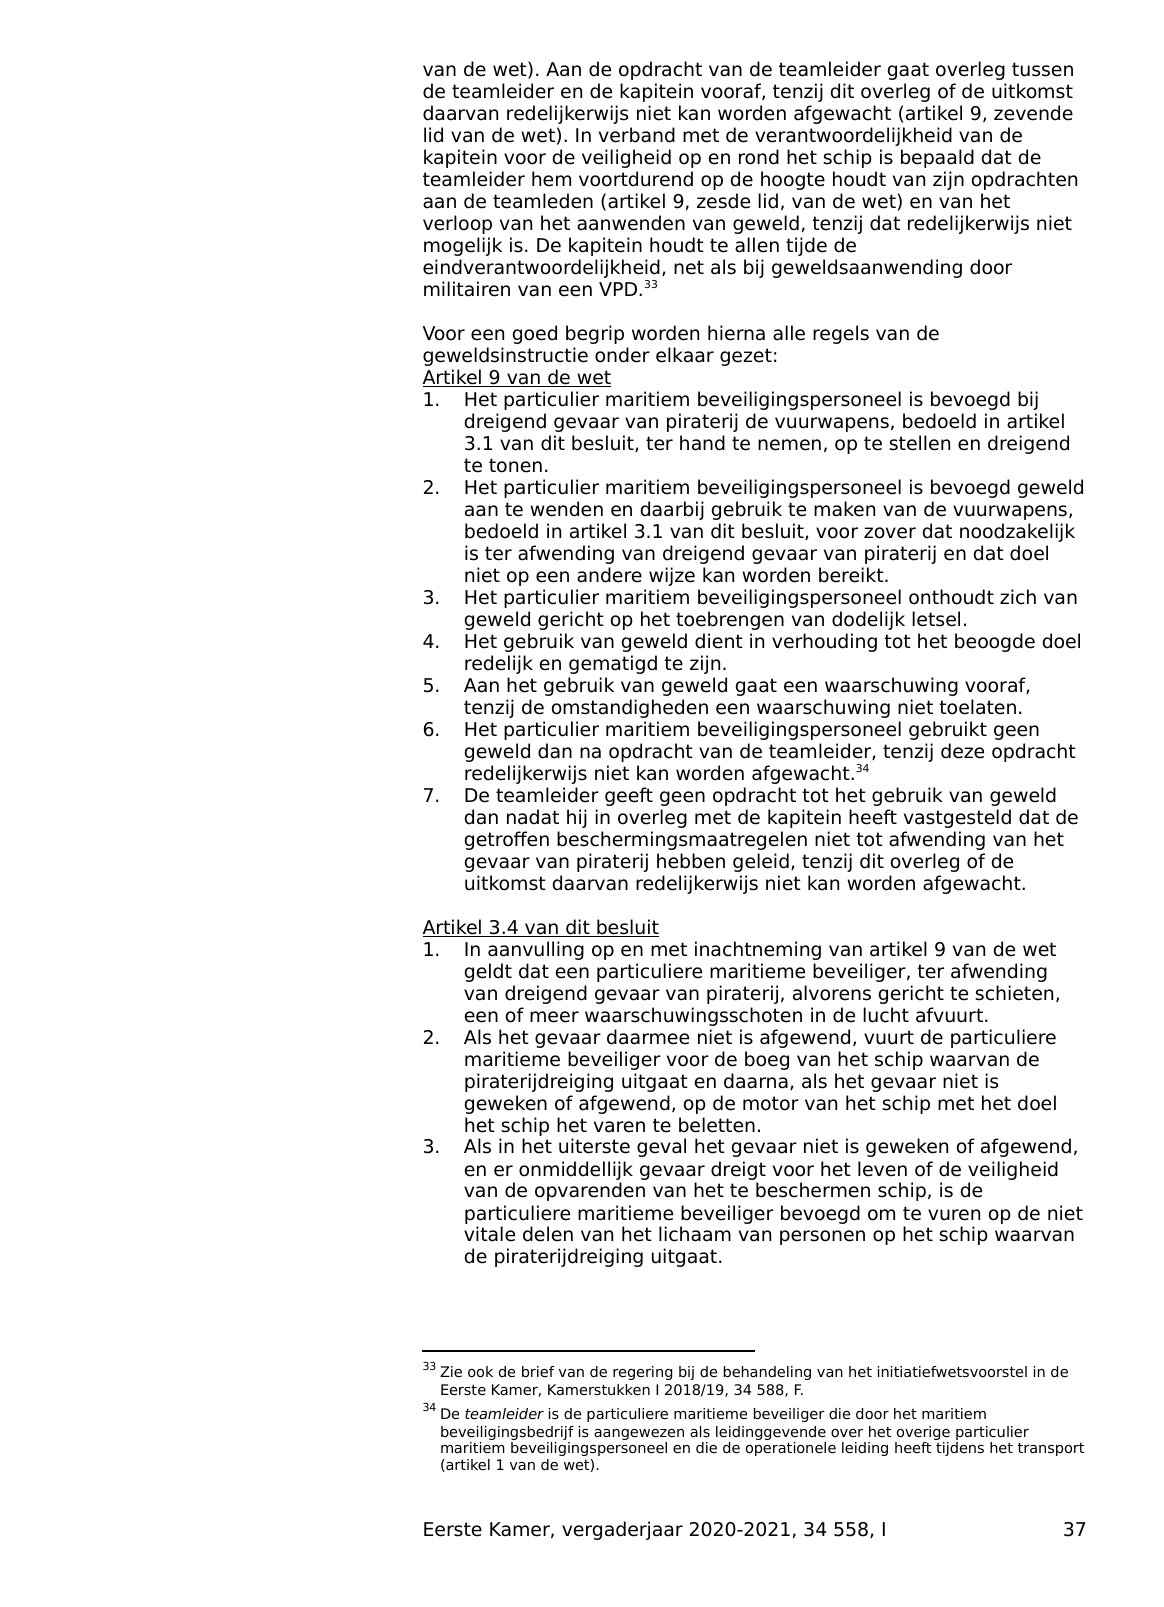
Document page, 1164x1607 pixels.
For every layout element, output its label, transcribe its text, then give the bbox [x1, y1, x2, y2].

text 7. De teamleider geeft geen opdracht tot het gebruik van geweld dan nadat hij in overleg met de kapitein heeft vastgesteld dat de getroffen beschermingsmaatregelen niet tot afwending van het gevaar van piraterij hebben geleid, tenzij dit overleg of de uitkomst daarvan redelijkerwijs niet kan worden afgewacht. [422, 784, 1087, 894]
text Artikel 3.4 van dit besluit [422, 917, 1087, 939]
text Voor een goed begrip worden hierna alle regels van de geweldsinstructie onder elkaar gezet: [422, 323, 1087, 367]
text 3. Het particulier maritiem beveiligingspersoneel onthoudt zich van geweld gericht op het toebrengen van dodelijk letsel. [422, 587, 1087, 631]
text Artikel 9 van de wet [422, 367, 1087, 389]
text De teamleider is de particuliere maritieme beveiliger die door het maritiem beveiligingsbedrijf is aangewezen als leidinggevende over het overige particulier maritiem beveiligingspersoneel en die de operationele leiding heeft tijdens het transport (artikel 1 van de wet). [422, 1402, 1087, 1474]
text Zie ook de brief van de regering bij de behandeling van het initiatiefwetsvoorstel in de Eerste Kamer, Kamerstukken I 2018/19, 34 588, F. [422, 1360, 1087, 1399]
text 3. Als in het uiterste geval het gevaar niet is geweken of afgewend, en er onmiddellijk gevaar dreigt voor het leven of de veiligheid van de opvarenden van het te beschermen schip, is de particuliere maritieme beveiliger bevoegd om te vuren op de niet vitale delen van het lichaam van personen op het schip waarvan de piraterijdreiging uitgaat. [422, 1136, 1087, 1268]
text 1. Het particulier maritiem beveiligingspersoneel is bevoegd bij dreigend gevaar van piraterij de vuurwapens, bedoeld in artikel 3.1 van dit besluit, ter hand te nemen, op te stellen en dreigend te tonen. [422, 389, 1087, 477]
text van de wet). Aan de opdracht van de teamleider gaat overleg tussen de teamleider en de kapitein vooraf, tenzij dit overleg of de uitkomst daarvan redelijkerwijs niet kan worden afgewacht (artikel 9, zevende lid van de wet). In verband met de verantwoordelijkheid van de kapitein voor de veiligheid op en rond het schip is bepaald dat de teamleider hem voortdurend op de hoogte houdt van zijn opdrachten aan de teamleden (artikel 9, zesde lid, van de wet) en van het verloop van het aanwenden van geweld, tenzij dat redelijkerwijs niet mogelijk is. De kapitein houdt te allen tijde de eindverantwoordelijkheid, net als bij geweldsaanwending door militairen van een VPD. [422, 59, 1087, 301]
text 6. Het particulier maritiem beveiligingspersoneel gebruikt geen geweld dan na opdracht van de teamleider, tenzij deze opdracht redelijkerwijs niet kan worden afgewacht. [422, 719, 1087, 784]
text 2. Het particulier maritiem beveiligingspersoneel is bevoegd geweld aan te wenden en daarbij gebruik te maken van de vuurwapens, bedoeld in artikel 3.1 van dit besluit, voor zover dat noodzakelijk is ter afwending van dreigend gevaar van piraterij en dat doel niet op een andere wijze kan worden bereikt. [422, 477, 1087, 587]
text 4. Het gebruik van geweld dient in verhouding tot het beoogde doel redelijk en gematigd te zijn. [422, 631, 1087, 675]
text 1. In aanvulling op en met inachtneming van artikel 9 van de wet geldt dat een particuliere maritieme beveiliger, ter afwending van dreigend gevaar van piraterij, alvorens gericht te schieten, een of meer waarschuwingsschoten in de lucht afvuurt. [422, 939, 1087, 1027]
text 2. Als het gevaar daarmee niet is afgewend, vuurt de particuliere maritieme beveiliger voor de boeg van het schip waarvan de piraterijdreiging uitgaat en daarna, als het gevaar niet is geweken of afgewend, op de motor van het schip met het doel het schip het varen te beletten. [422, 1027, 1087, 1136]
text 5. Aan het gebruik van geweld gaat een waarschuwing vooraf, tenzij de omstandigheden een waarschuwing niet toelaten. [422, 675, 1087, 719]
